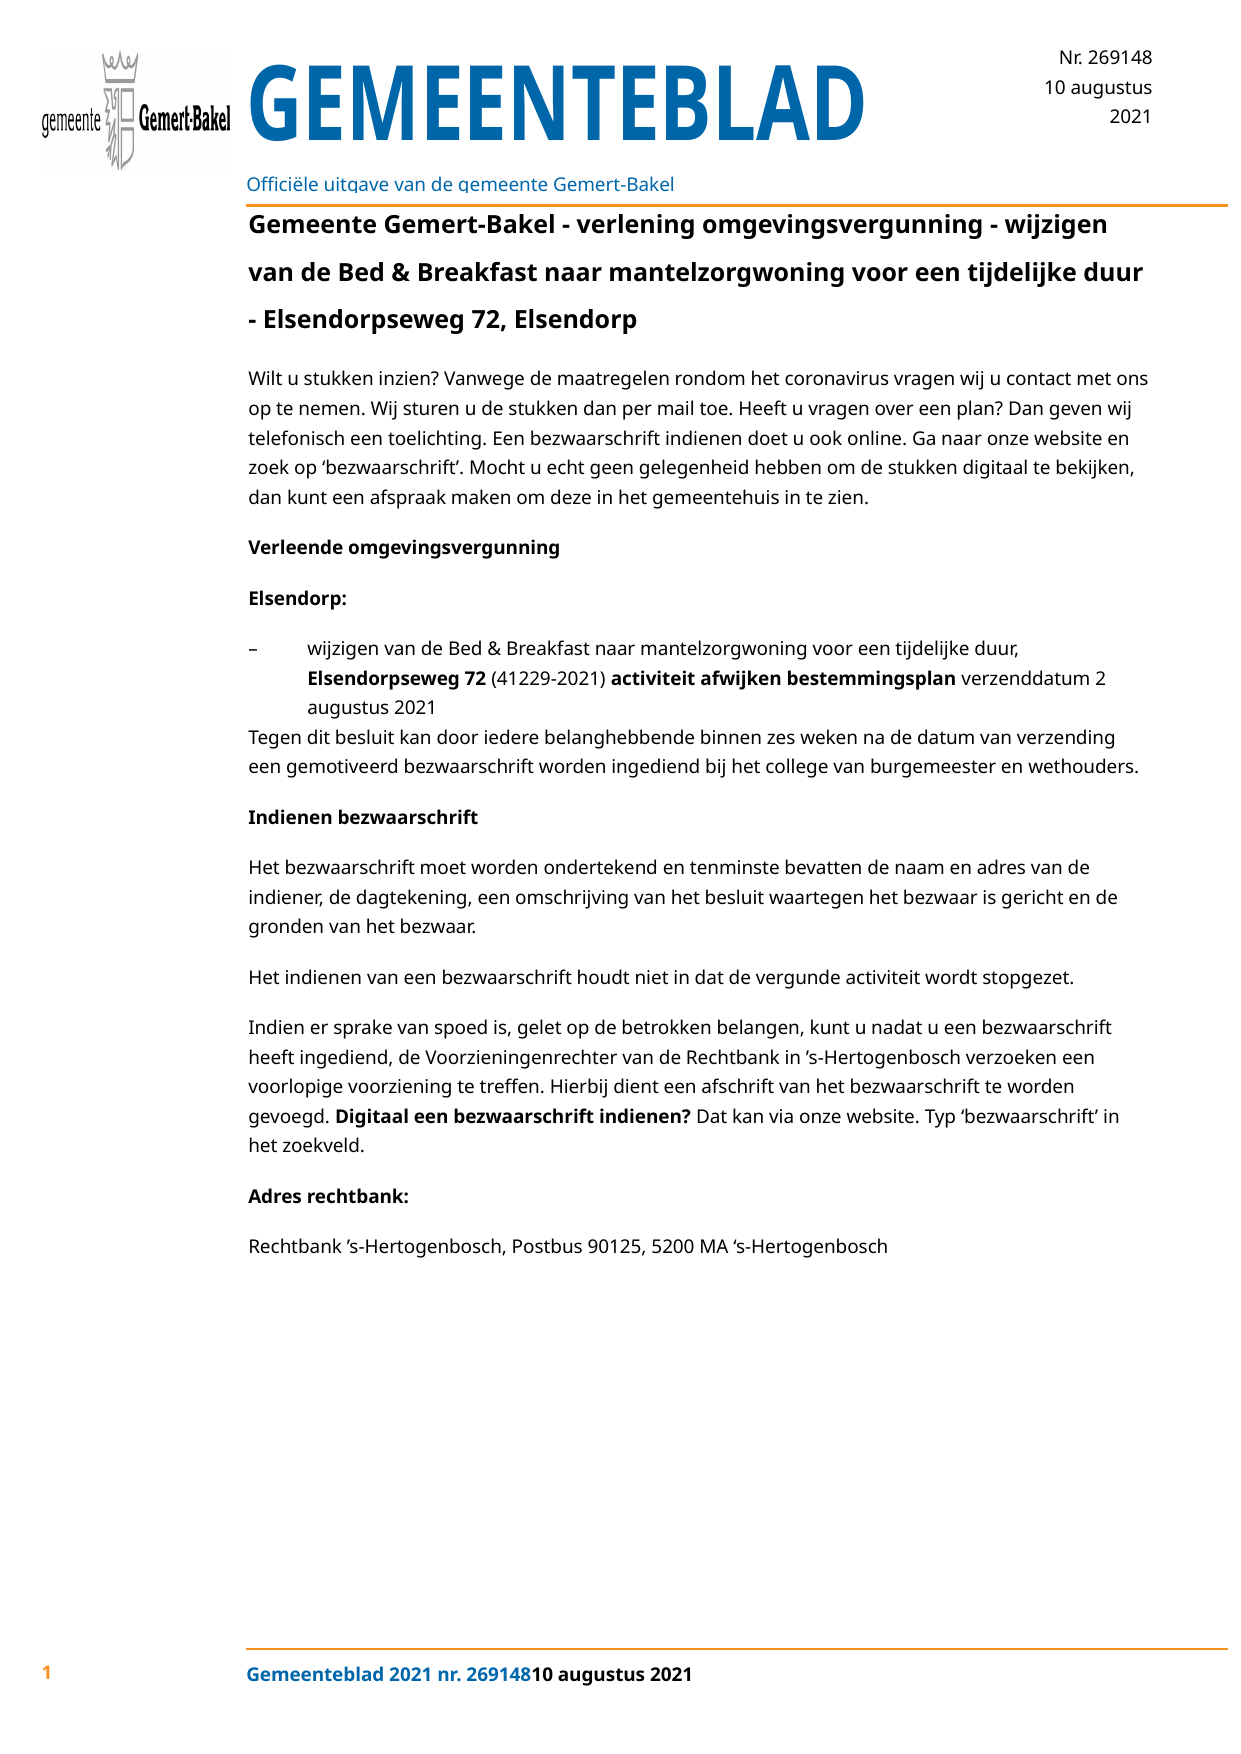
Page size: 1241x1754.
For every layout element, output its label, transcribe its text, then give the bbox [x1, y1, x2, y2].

list wijzigen van de Bed & Breakfast naar mantelzorgwoning voor een tijdelijke duur, Elsendorpseweg 72 (41229-2021) activiteit afwijken bestemmingsplan verzenddatum 2 augustus 2021 [248, 635, 1152, 720]
text Gemeente Gemert-Bakel - verlening omgevingsvergunning - wijzigen van de Bed & Breakfast naar mantelzorgwoning voor een tijdelijke duur - Elsendorpseweg 72, Elsendorp [248, 207, 1152, 336]
text Rechtbank ’s-Hertogenbosch, Postbus 90125, 5200 MA ‘s-Hertogenbosch [248, 1233, 1152, 1259]
text Adres rechtbank: [248, 1183, 1152, 1209]
text Tegen dit besluit kan door iedere belanghebbende binnen zes weken na de datum van verzending een gemotiveerd bezwaarschrift worden ingediend bij het college van burgemeester en wethouders. [248, 724, 1152, 779]
text Indienen bezwaarschrift [248, 804, 1152, 829]
text Verleende omgevingsvergunning [248, 534, 1152, 560]
picture [41, 47, 231, 172]
text Wilt u stukken inzien? Vanwege de maatregelen rondom het coronavirus vragen wij u contact met ons op te nemen. Wij sturen u de stukken dan per mail toe. Heeft u vragen over een plan? Dan geven wij telefonisch een toelichting. Een bezwaarschrift indienen doet u ook online. Ga naar onze website en zoek op ‘bezwaarschrift’. Mocht u echt geen gelegenheid hebben om de stukken digitaal te bekijken, dan kunt een afspraak maken om deze in het gemeentehuis in te zien. [248, 366, 1152, 509]
text Elsendorp: [248, 585, 1152, 610]
text Het indienen van een bezwaarschrift houdt niet in dat de vergunde activiteit wordt stopgezet. [248, 964, 1152, 989]
text Indien er sprake van spoed is, gelet op de betrokken belangen, kunt u nadat u een bezwaarschrift heeft ingediend, de Voorzieningenrechter van de Rechtbank in ’s-Hertogenbosch verzoeken een voorlopige voorziening te treffen. Hierbij dient een afschrift van het bezwaarschrift te worden gevoegd. Digitaal een bezwaarschrift indienen? Dat kan via onze website. Typ ‘bezwaarschrift’ in het zoekveld. [248, 1014, 1152, 1158]
text Het bezwaarschrift moet worden ondertekend en tenminste bevatten de naam en adres van de indiener, de dagtekening, een omschrijving van het besluit waartegen het bezwaar is gericht en de gronden van het bezwaar. [248, 854, 1152, 939]
